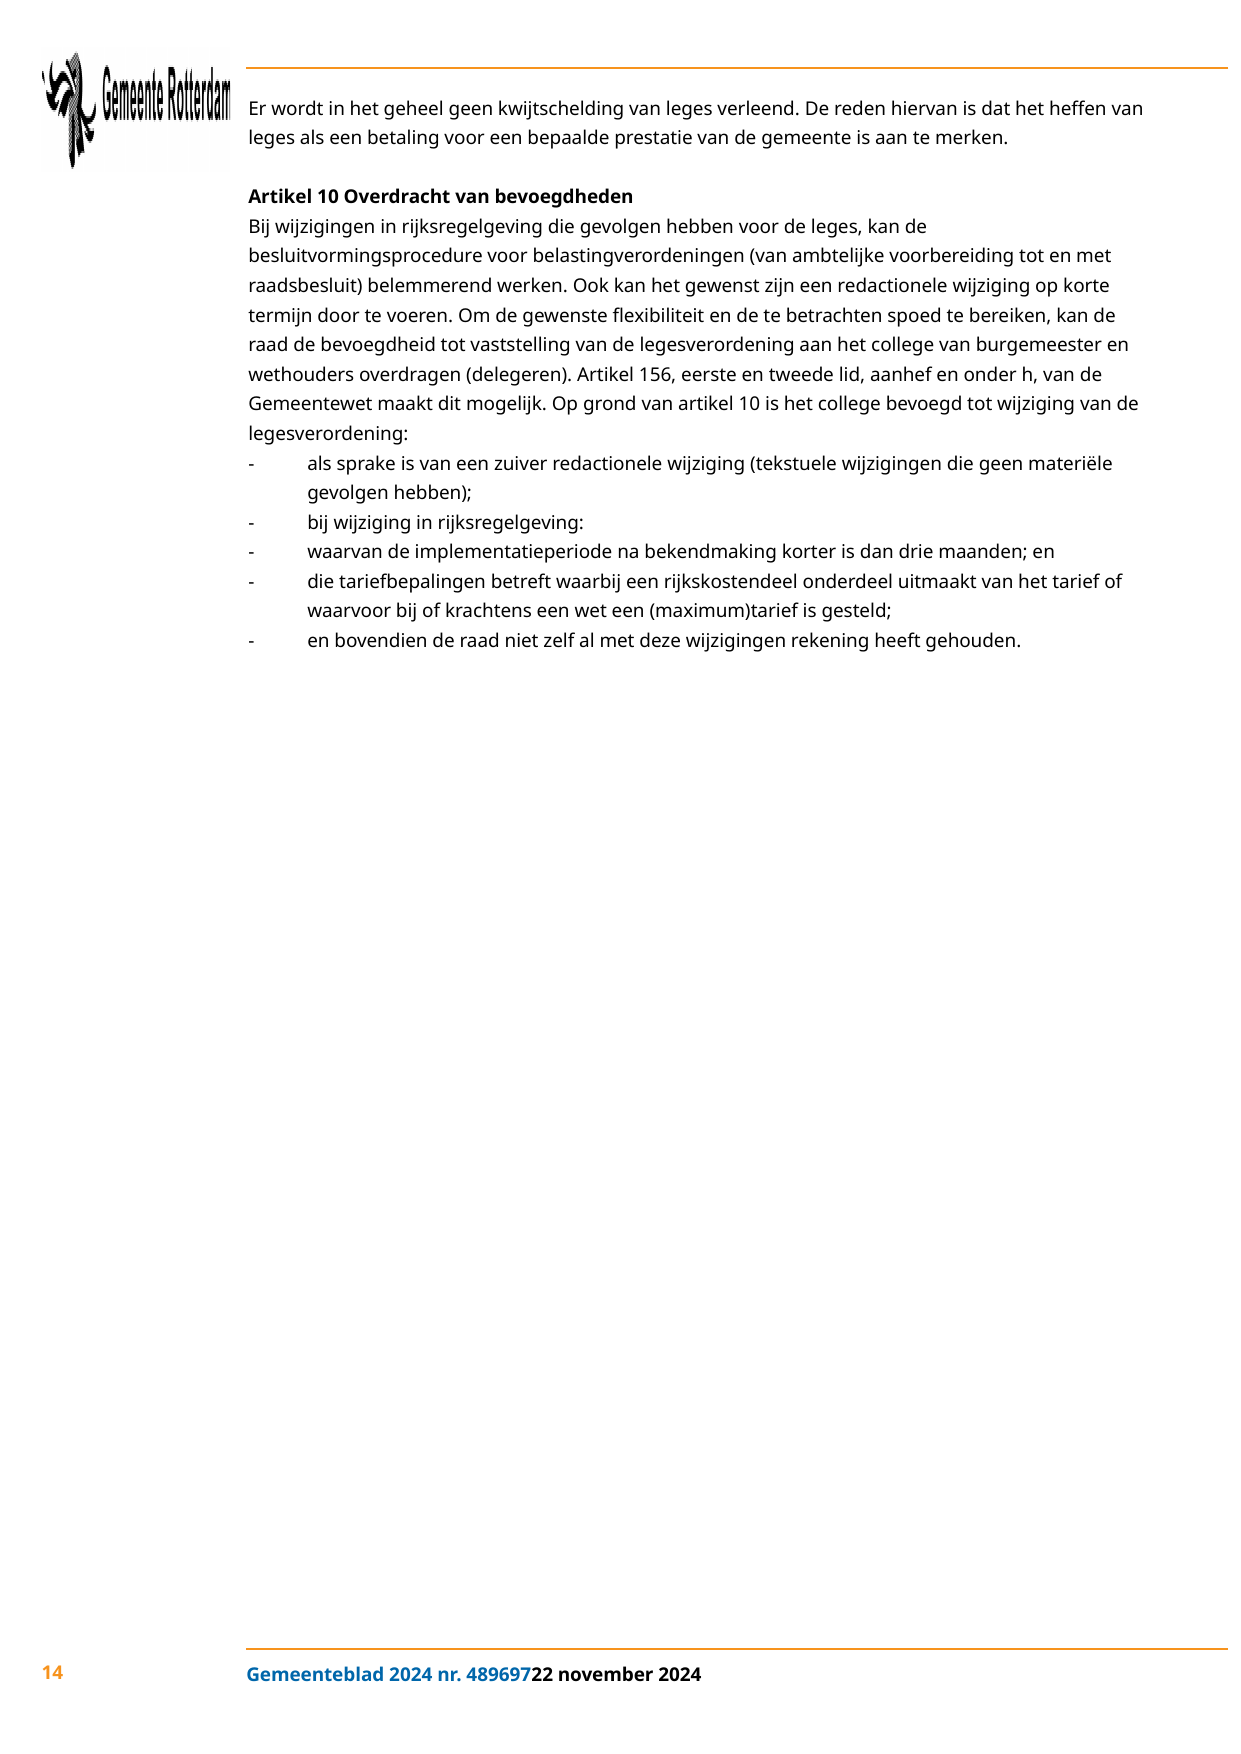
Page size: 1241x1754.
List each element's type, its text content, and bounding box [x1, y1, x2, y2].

text Artikel 10 Overdracht van bevoegdheden [248, 183, 1152, 209]
list die tariefbepalingen betreft waarbij een rijkskostendeel onderdeel uitmaakt van het tarief of waarvoor bij of krachtens een wet een (maximum)tarief is gesteld; [248, 568, 1152, 623]
list waarvan de implementatieperiode na bekendmaking korter is dan drie maanden; en [248, 538, 1152, 564]
text Er wordt in het geheel geen kwijtschelding van leges verleend. De reden hiervan is dat het heffen van leges als een betaling voor een bepaalde prestatie van de gemeente is aan te merken. [248, 95, 1152, 150]
list en bovendien de raad niet zelf al met deze wijzigingen rekening heeft gehouden. [248, 627, 1152, 653]
list bij wijziging in rijksregelgeving: [248, 509, 1152, 535]
picture [41, 47, 231, 172]
text Bij wijzigingen in rijksregelgeving die gevolgen hebben voor de leges, kan de besluitvormingsprocedure voor belastingverordeningen (van ambtelijke voorbereiding tot en met raadsbesluit) belemmerend werken. Ook kan het gewenst zijn een redactionele wijziging op korte termijn door te voeren. Om de gewenste flexibiliteit en de te betrachten spoed te bereiken, kan de raad de bevoegdheid tot vaststelling van de legesverordening aan het college van burgemeester en wethouders overdragen (delegeren). Artikel 156, eerste en tweede lid, aanhef en onder h, van de Gemeentewet maakt dit mogelijk. Op grond van artikel 10 is het college bevoegd tot wijziging van de legesverordening: [248, 213, 1152, 446]
list als sprake is van een zuiver redactionele wijziging (tekstuele wijzigingen die geen materiële gevolgen hebben); [248, 450, 1152, 505]
